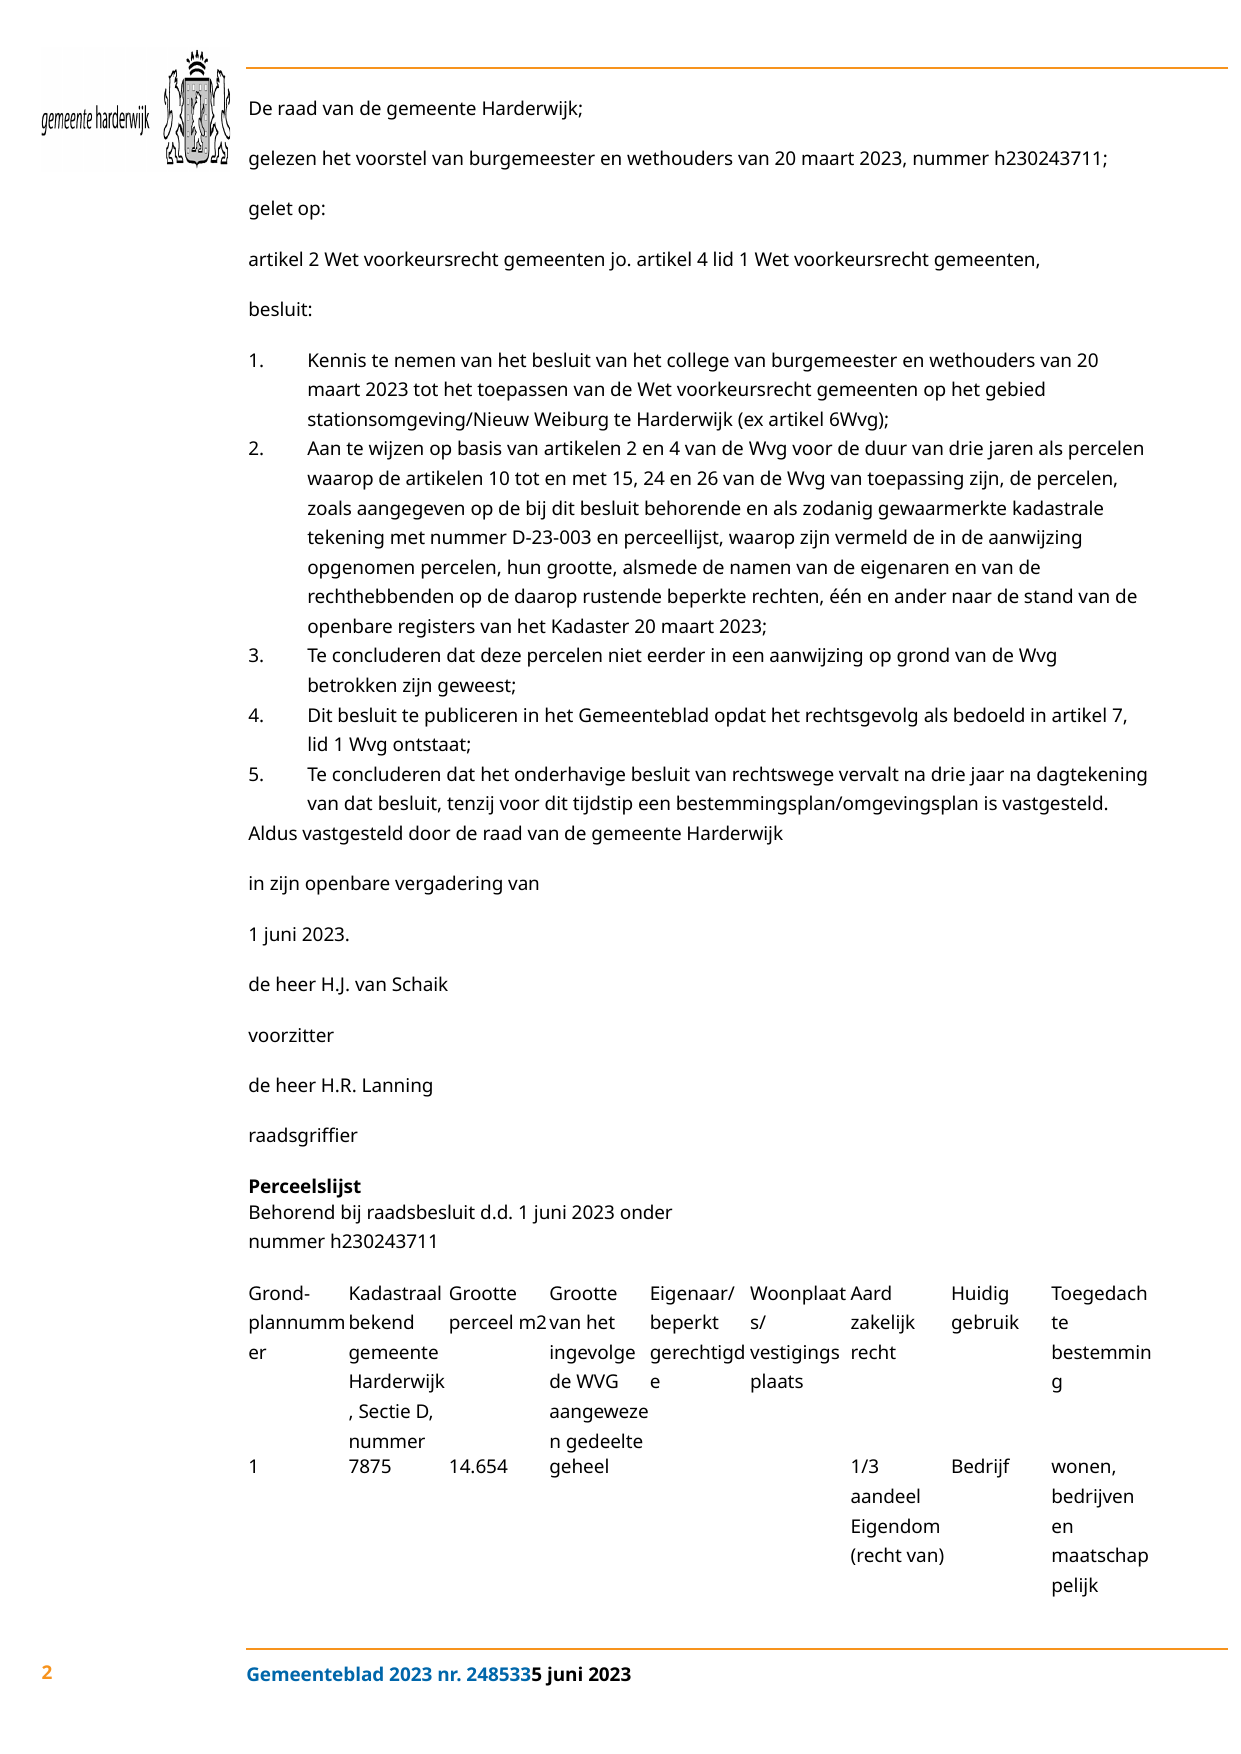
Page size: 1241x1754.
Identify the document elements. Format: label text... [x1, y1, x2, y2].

text raadsgriffier [248, 1123, 1152, 1148]
table_cell Eigenaar/ beperkt gerechtigde [650, 1280, 750, 1454]
table_cell Toegedachte bestemming [1051, 1280, 1152, 1454]
table_cell [248, 1254, 348, 1280]
table_cell [449, 1254, 549, 1280]
table_cell Bedrijf [951, 1454, 1051, 1598]
table_header [449, 1173, 549, 1199]
table_cell [850, 1199, 951, 1254]
table_cell Grootte van het ingevolge de WVG aangewezen gedeelte [549, 1280, 649, 1454]
table_cell Grond-plannummer [248, 1280, 348, 1454]
table_cell 14.654 [449, 1454, 549, 1598]
table_cell [1051, 1199, 1152, 1254]
picture [41, 47, 231, 172]
list Te concluderen dat het onderhavige besluit van rechtswege vervalt na drie jaar na dagtekening van dat besluit, tenzij voor dit tijdstip een bestemmingsplan/omgevingsplan is vastgesteld. [248, 761, 1152, 816]
table_header [951, 1173, 1051, 1199]
table_cell [750, 1454, 850, 1598]
table_header [850, 1173, 951, 1199]
list Aan te wijzen op basis van artikelen 2 en 4 van de Wvg voor de duur van drie jaren als percelen waarop de artikelen 10 tot en met 15, 24 en 26 van de Wvg van toepassing zijn, de percelen, zoals aangegeven op de bij dit besluit behorende en als zodanig gewaarmerkte kadastrale tekening met nummer D-23-003 en perceellijst, waarop zijn vermeld de in de aanwijzing opgenomen percelen, hun grootte, alsmede de namen van de eigenaren en van de rechthebbenden op de daarop rustende beperkte rechten, één en ander naar de stand van de openbare registers van het Kadaster 20 maart 2023; [248, 436, 1152, 639]
text artikel 2 Wet voorkeursrecht gemeenten jo. artikel 4 lid 1 Wet voorkeursrecht gemeenten, [248, 246, 1152, 272]
table_cell [850, 1254, 951, 1280]
text de heer H.J. van Schaik [248, 971, 1152, 997]
table_cell [951, 1199, 1051, 1254]
table_cell Kadastraal bekend gemeente Harderwijk, Sectie D, nummer [348, 1280, 449, 1454]
table_cell 1 [248, 1454, 348, 1598]
table_cell Huidig gebruik [951, 1280, 1051, 1454]
table_cell 7875 [348, 1454, 449, 1598]
table_cell [650, 1254, 750, 1280]
table_cell wonen, bedrijven en maatschappelijk [1051, 1454, 1152, 1598]
table_cell Grootte perceel m2 [449, 1280, 549, 1454]
table_cell [348, 1254, 449, 1280]
list Dit besluit te publiceren in het Gemeenteblad opdat het rechtsgevolg als bedoeld in artikel 7, lid 1 Wvg ontstaat; [248, 702, 1152, 757]
table_cell Woonplaats/ vestigingsplaats [750, 1280, 850, 1454]
table_cell 1/3 aandeel Eigendom (recht van) [850, 1454, 951, 1598]
text voorzitter [248, 1022, 1152, 1048]
text besluit: [248, 296, 1152, 322]
table_header [650, 1173, 750, 1199]
table_header Perceelslijst [248, 1173, 449, 1199]
table_header [750, 1173, 850, 1199]
table_header [549, 1173, 649, 1199]
table_cell Behorend bij raadsbesluit d.d. 1 juni 2023 onder nummer h230243711 [248, 1199, 750, 1254]
table_cell [650, 1454, 750, 1598]
table_cell [951, 1254, 1051, 1280]
table_cell [750, 1254, 850, 1280]
table_cell [549, 1254, 649, 1280]
table_header [1051, 1173, 1152, 1199]
text 1 juni 2023. [248, 921, 1152, 947]
text Aldus vastgesteld door de raad van de gemeente Harderwijk [248, 820, 1152, 846]
list Kennis te nemen van het besluit van het college van burgemeester en wethouders van 20 maart 2023 tot het toepassen van de Wet voorkeursrecht gemeenten op het gebied stationsomgeving/Nieuw Weiburg te Harderwijk (ex artikel 6Wvg); [248, 347, 1152, 432]
table_cell Aard zakelijk recht [850, 1280, 951, 1454]
table_cell [1051, 1254, 1152, 1280]
text gelezen het voorstel van burgemeester en wethouders van 20 maart 2023, nummer h230243711; [248, 145, 1152, 171]
table_cell [750, 1199, 850, 1254]
text de heer H.R. Lanning [248, 1072, 1152, 1098]
table_cell geheel [549, 1454, 649, 1598]
text in zijn openbare vergadering van [248, 871, 1152, 896]
text De raad van de gemeente Harderwijk; [248, 95, 1152, 121]
text gelet op: [248, 196, 1152, 221]
list Te concluderen dat deze percelen niet eerder in een aanwijzing op grond van de Wvg betrokken zijn geweest; [248, 643, 1152, 698]
